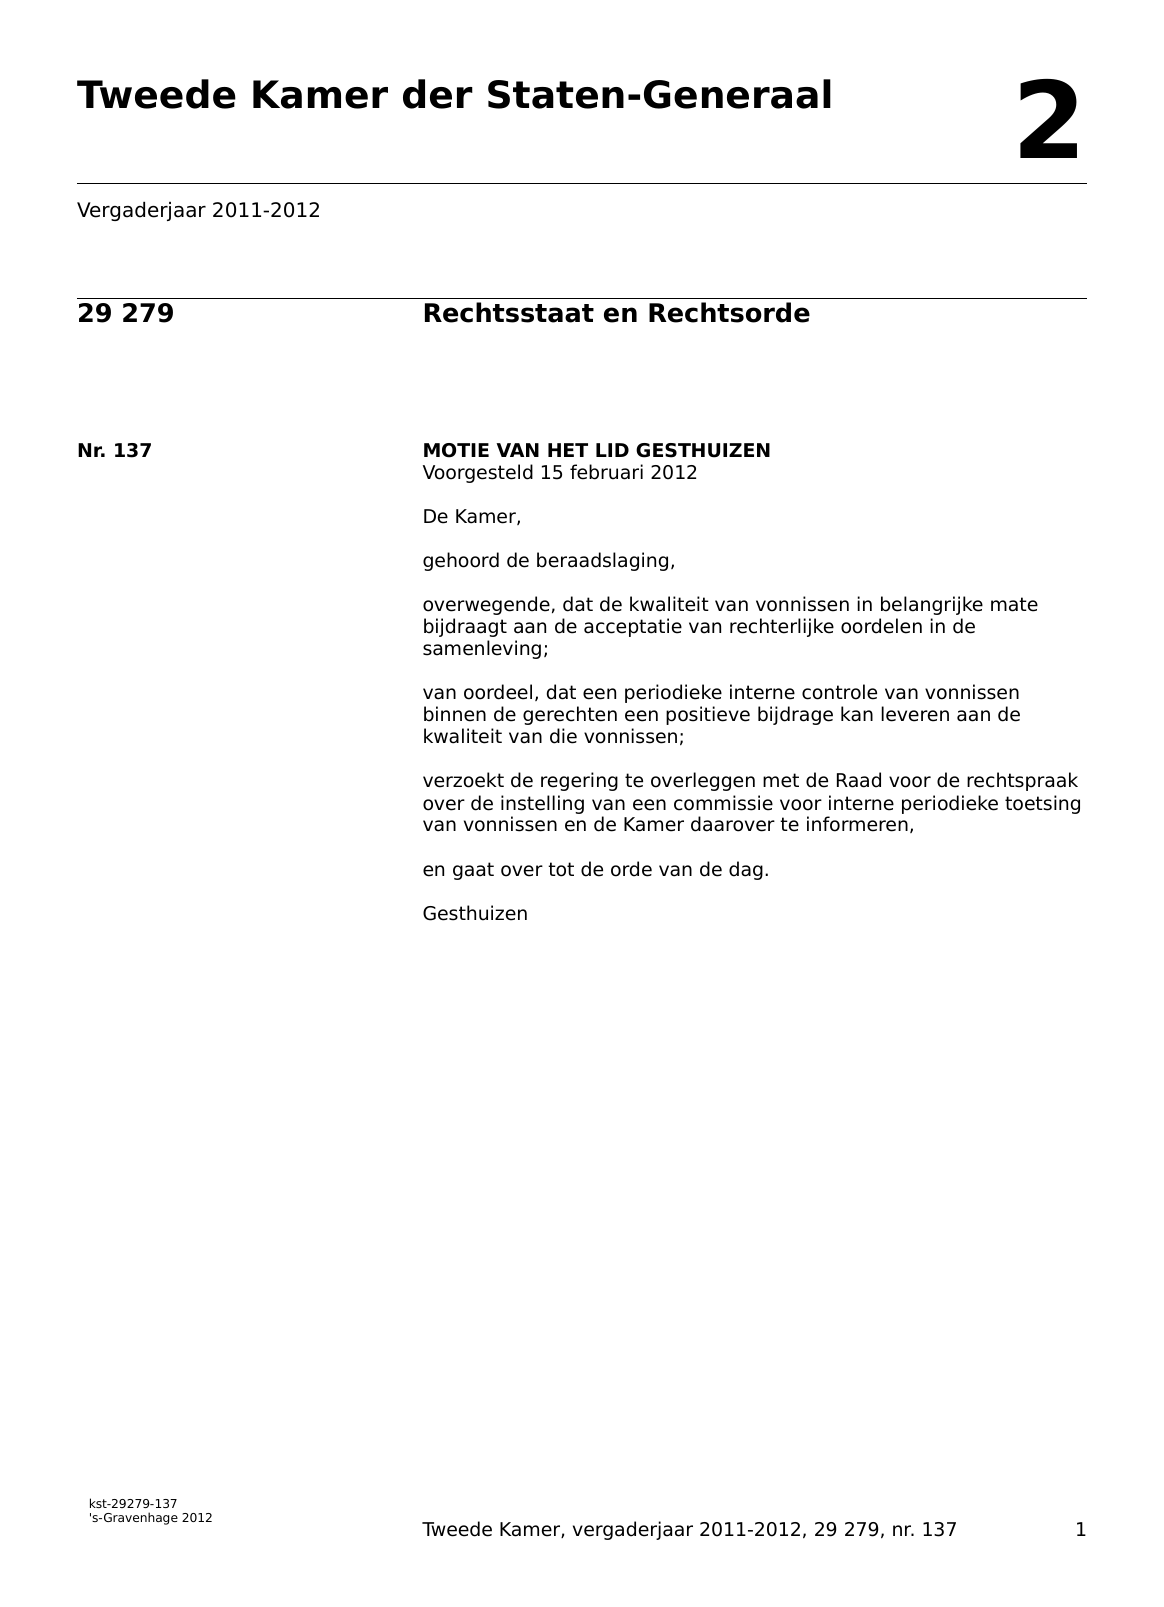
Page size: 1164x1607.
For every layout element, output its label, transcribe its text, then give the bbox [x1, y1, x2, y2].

text De Kamer, [422, 506, 1087, 528]
table_header Tweede Kamer der Staten-Generaal [77, 59, 886, 183]
text overwegende, dat de kwaliteit van vonnissen in belangrijke mate bijdraagt aan de acceptatie van rechterlijke oordelen in de samenleving; [422, 594, 1087, 660]
text en gaat over tot de orde van de dag. [422, 858, 1087, 881]
table_header 2 [886, 59, 1087, 183]
text van oordeel, dat een periodieke interne controle van vonnissen binnen de gerechten een positieve bijdrage kan leveren aan de kwaliteit van die vonnissen; [422, 682, 1087, 748]
text kst-29279-137 [88, 1497, 323, 1511]
text gehoord de beraadslaging, [422, 550, 1087, 572]
table_cell Vergaderjaar 2011-2012 [77, 184, 1087, 298]
text 's-Gravenhage 2012 [88, 1511, 323, 1525]
text Gesthuizen [422, 903, 1087, 925]
text verzoekt de regering te overleggen met de Raad voor de rechtspraak over de instelling van een commissie voor interne periodieke toetsing van vonnissen en de Kamer daarover te informeren, [422, 770, 1087, 836]
subtitle 29 279 Rechtsstaat en Rechtsorde [77, 299, 1087, 329]
text Voorgesteld 15 februari 2012 [422, 462, 1087, 484]
subtitle Nr. 137 MOTIE VAN HET LID GESTHUIZEN [77, 440, 1087, 462]
